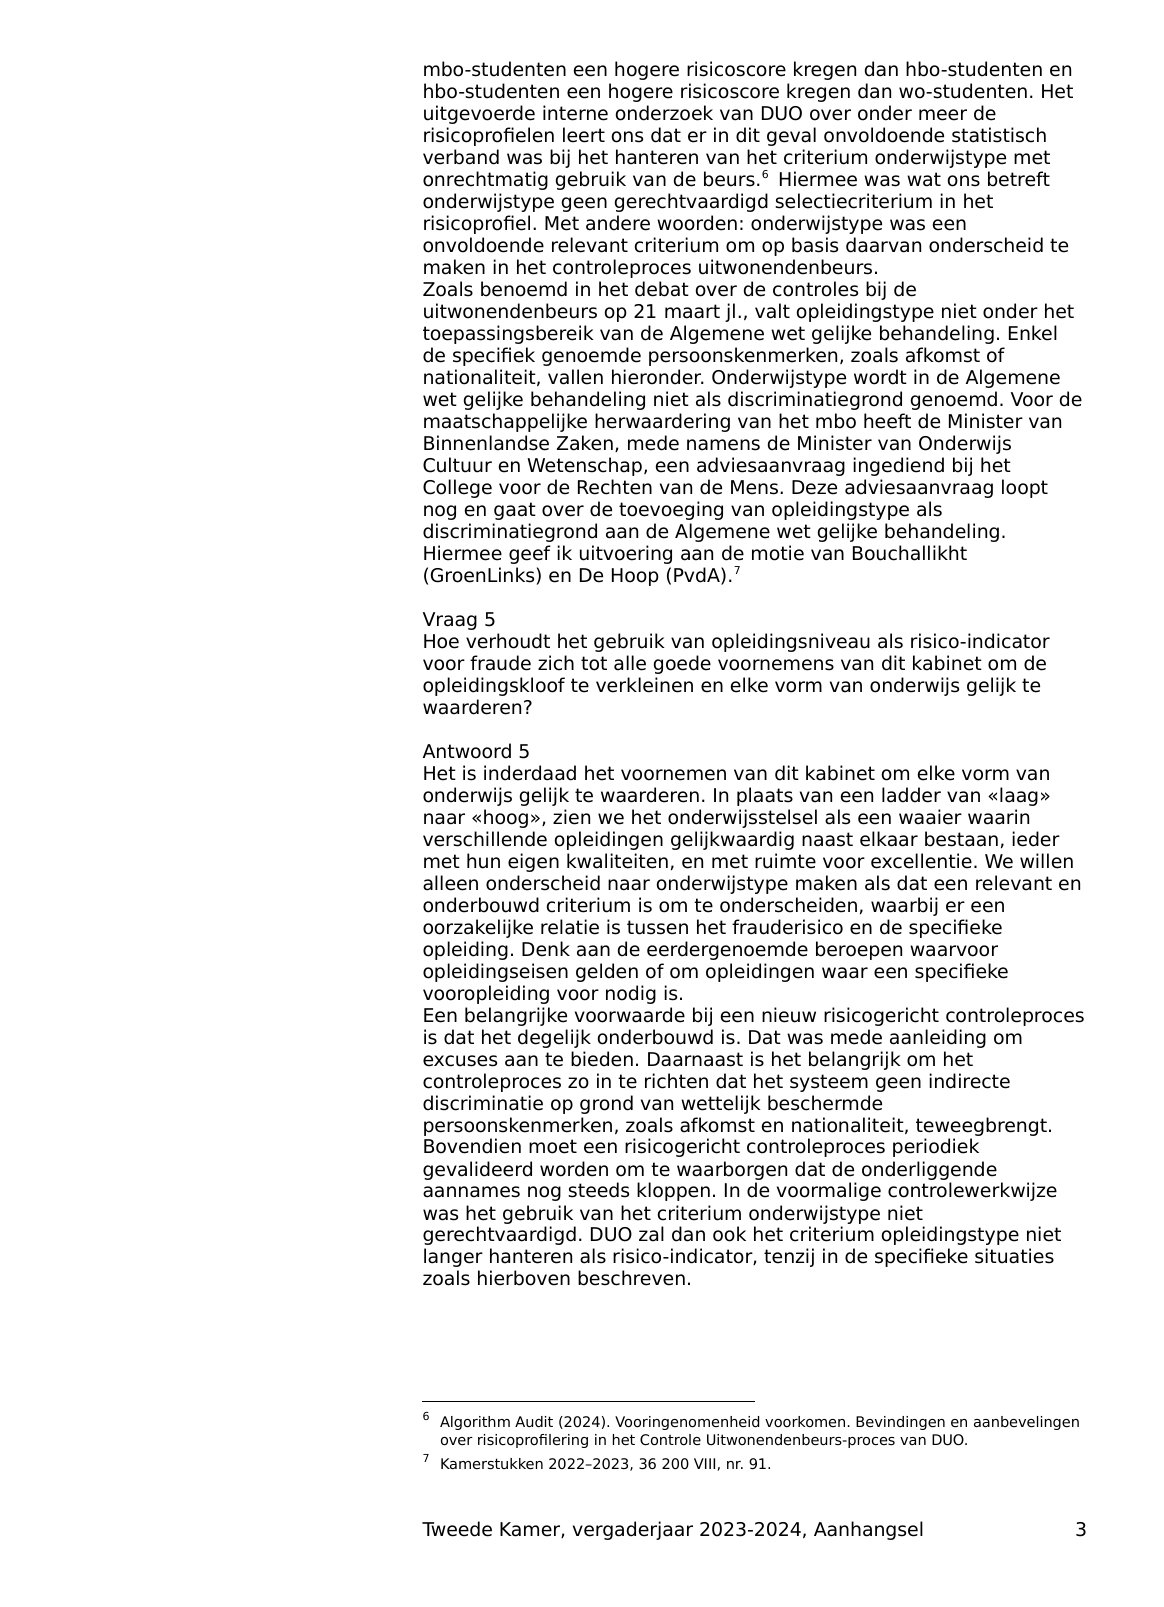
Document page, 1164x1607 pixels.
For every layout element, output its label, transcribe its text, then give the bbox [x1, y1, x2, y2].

text Kamerstukken 2022–2023, 36 200 VIII, nr. 91. [422, 1452, 1087, 1474]
text mbo-studenten een hogere risicoscore kregen dan hbo-studenten en hbo-studenten een hogere risicoscore kregen dan wo-studenten. Het uitgevoerde interne onderzoek van DUO over onder meer de risicoprofielen leert ons dat er in dit geval onvoldoende statistisch verband was bij het hanteren van het criterium onderwijstype met onrechtmatig gebruik van de beurs. Hiermee was wat ons betreft onderwijstype geen gerechtvaardigd selectiecriterium in het risicoprofiel. Met andere woorden: onderwijstype was een onvoldoende relevant criterium om op basis daarvan onderscheid te maken in het controleproces uitwonendenbeurs. [422, 59, 1087, 279]
text Een belangrijke voorwaarde bij een nieuw risicogericht controleproces is dat het degelijk onderbouwd is. Dat was mede aanleiding om excuses aan te bieden. Daarnaast is het belangrijk om het controleproces zo in te richten dat het systeem geen indirecte discriminatie op grond van wettelijk beschermde persoonskenmerken, zoals afkomst en nationaliteit, teweegbrengt. Bovendien moet een risicogericht controleproces periodiek gevalideerd worden om te waarborgen dat de onderliggende aannames nog steeds kloppen. In de voormalige controlewerkwijze was het gebruik van het criterium onderwijstype niet gerechtvaardigd. DUO zal dan ook het criterium opleidingstype niet langer hanteren als risico-indicator, tenzij in de specifieke situaties zoals hierboven beschreven. [422, 1004, 1087, 1290]
text Zoals benoemd in het debat over de controles bij de uitwonendenbeurs op 21 maart jl., valt opleidingstype niet onder het toepassingsbereik van de Algemene wet gelijke behandeling. Enkel de specifiek genoemde persoonskenmerken, zoals afkomst of nationaliteit, vallen hieronder. Onderwijstype wordt in de Algemene wet gelijke behandeling niet als discriminatiegrond genoemd. Voor de maatschappelijke herwaardering van het mbo heeft de Minister van Binnenlandse Zaken, mede namens de Minister van Onderwijs Cultuur en Wetenschap, een adviesaanvraag ingediend bij het College voor de Rechten van de Mens. Deze adviesaanvraag loopt nog en gaat over de toevoeging van opleidingstype als discriminatiegrond aan de Algemene wet gelijke behandeling. Hiermee geef ik uitvoering aan de motie van Bouchallikht (GroenLinks) en De Hoop (PvdA). [422, 279, 1087, 587]
text Het is inderdaad het voornemen van dit kabinet om elke vorm van onderwijs gelijk te waarderen. In plaats van een ladder van «laag» naar «hoog», zien we het onderwijsstelsel als een waaier waarin verschillende opleidingen gelijkwaardig naast elkaar bestaan, ieder met hun eigen kwaliteiten, en met ruimte voor excellentie. We willen alleen onderscheid naar onderwijstype maken als dat een relevant en onderbouwd criterium is om te onderscheiden, waarbij er een oorzakelijke relatie is tussen het frauderisico en de specifieke opleiding. Denk aan de eerdergenoemde beroepen waarvoor opleidingseisen gelden of om opleidingen waar een specifieke vooropleiding voor nodig is. [422, 763, 1087, 1004]
text Algorithm Audit (2024). Vooringenomenheid voorkomen. Bevindingen en aanbevelingen over risicoprofilering in het Controle Uitwonendenbeurs-proces van DUO. [422, 1410, 1087, 1449]
text Antwoord 5 [422, 741, 1087, 763]
text Vraag 5 [422, 609, 1087, 631]
text Hoe verhoudt het gebruik van opleidingsniveau als risico-indicator voor fraude zich tot alle goede voornemens van dit kabinet om de opleidingskloof te verkleinen en elke vorm van onderwijs gelijk te waarderen? [422, 631, 1087, 719]
